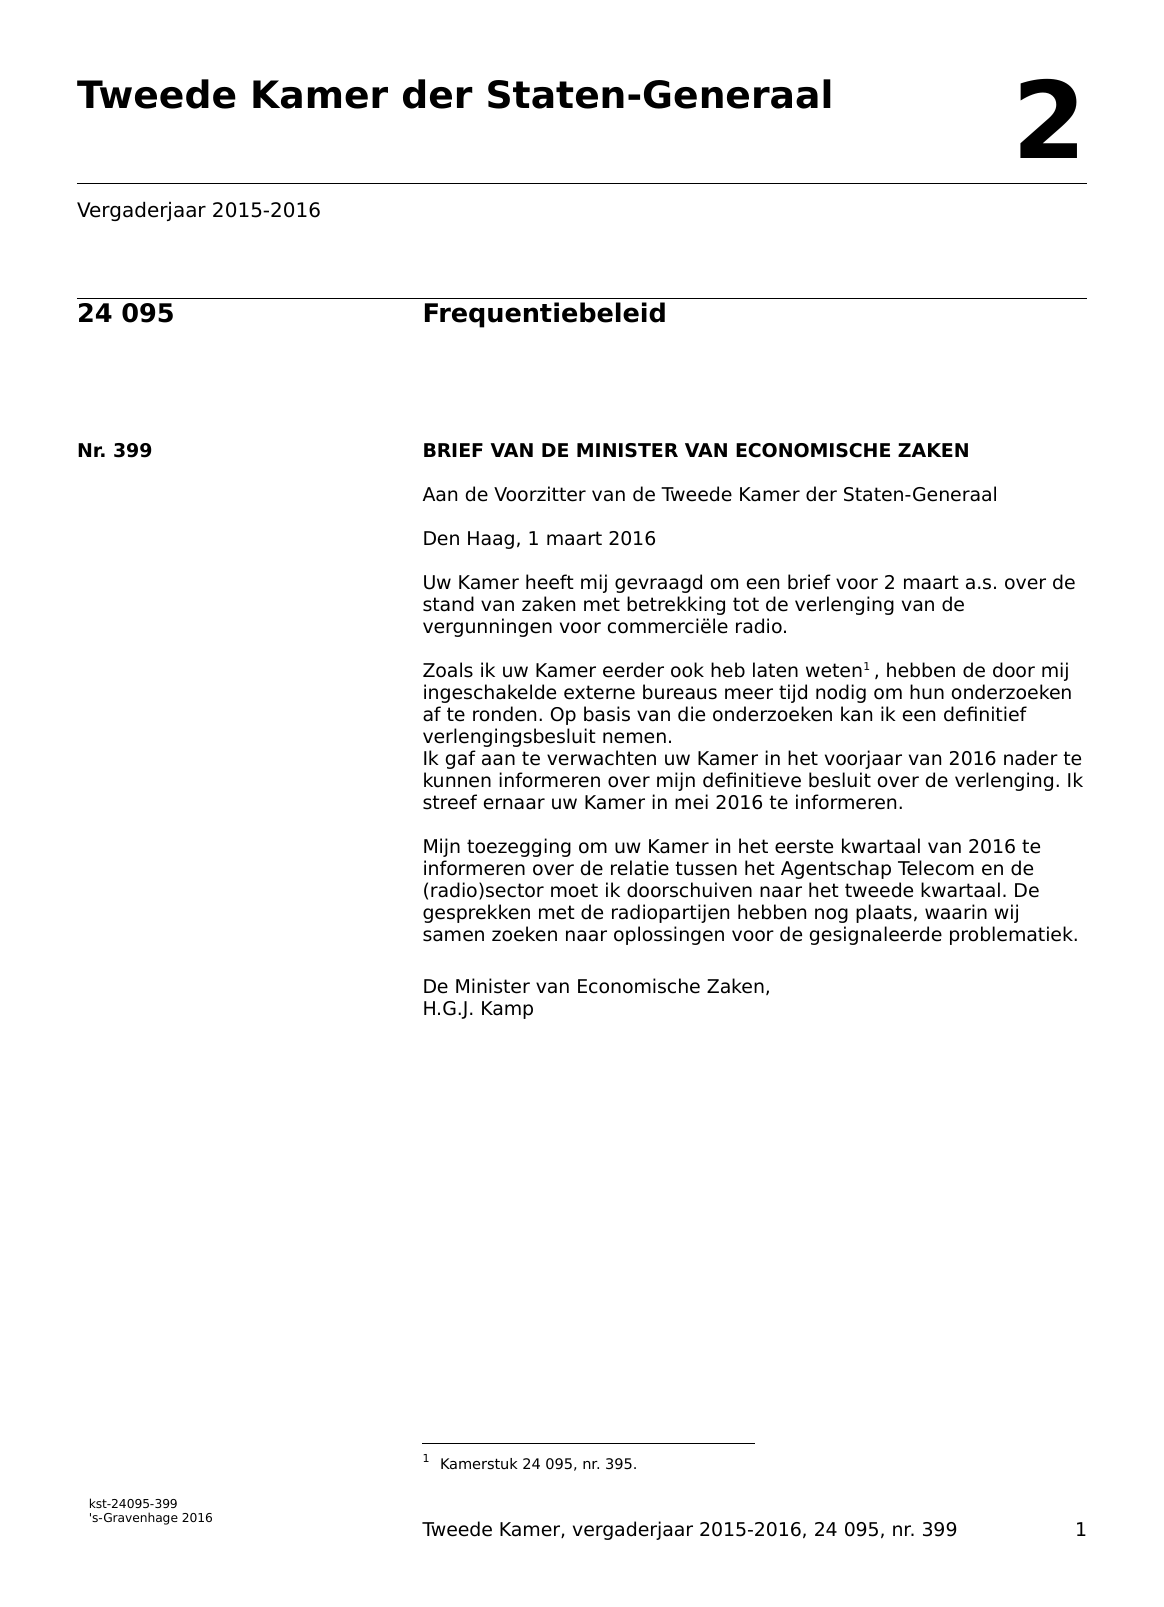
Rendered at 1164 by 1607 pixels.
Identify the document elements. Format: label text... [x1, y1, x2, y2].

table_cell Vergaderjaar 2015-2016 [77, 184, 1087, 298]
text kst-24095-399 [88, 1497, 323, 1511]
table_header Tweede Kamer der Staten-Generaal [77, 59, 886, 183]
text 's-Gravenhage 2016 [88, 1511, 323, 1525]
text De Minister van Economische Zaken, H.G.J. Kamp [422, 976, 1087, 1020]
subtitle 24 095 Frequentiebeleid [77, 299, 1087, 329]
text Den Haag, 1 maart 2016 [422, 528, 1087, 550]
subtitle Nr. 399 BRIEF VAN DE MINISTER VAN ECONOMISCHE ZAKEN [77, 440, 1087, 462]
table_header 2 [886, 59, 1087, 183]
text Zoals ik uw Kamer eerder ook heb laten weten, hebben de door mij ingeschakelde externe bureaus meer tijd nodig om hun onderzoeken af te ronden. Op basis van die onderzoeken kan ik een definitief verlengingsbesluit nemen. [422, 660, 1087, 748]
text Mijn toezegging om uw Kamer in het eerste kwartaal van 2016 te informeren over de relatie tussen het Agentschap Telecom en de (radio)sector moet ik doorschuiven naar het tweede kwartaal. De gesprekken met de radiopartijen hebben nog plaats, waarin wij samen zoeken naar oplossingen voor de gesignaleerde problematiek. [422, 836, 1087, 946]
text Kamerstuk 24 095, nr. 395. [422, 1452, 1087, 1474]
text Uw Kamer heeft mij gevraagd om een brief voor 2 maart a.s. over de stand van zaken met betrekking tot de verlenging van de vergunningen voor commerciële radio. [422, 572, 1087, 638]
text Ik gaf aan te verwachten uw Kamer in het voorjaar van 2016 nader te kunnen informeren over mijn definitieve besluit over de verlenging. Ik streef ernaar uw Kamer in mei 2016 te informeren. [422, 748, 1087, 814]
text Aan de Voorzitter van de Tweede Kamer der Staten-Generaal [422, 484, 1087, 506]
